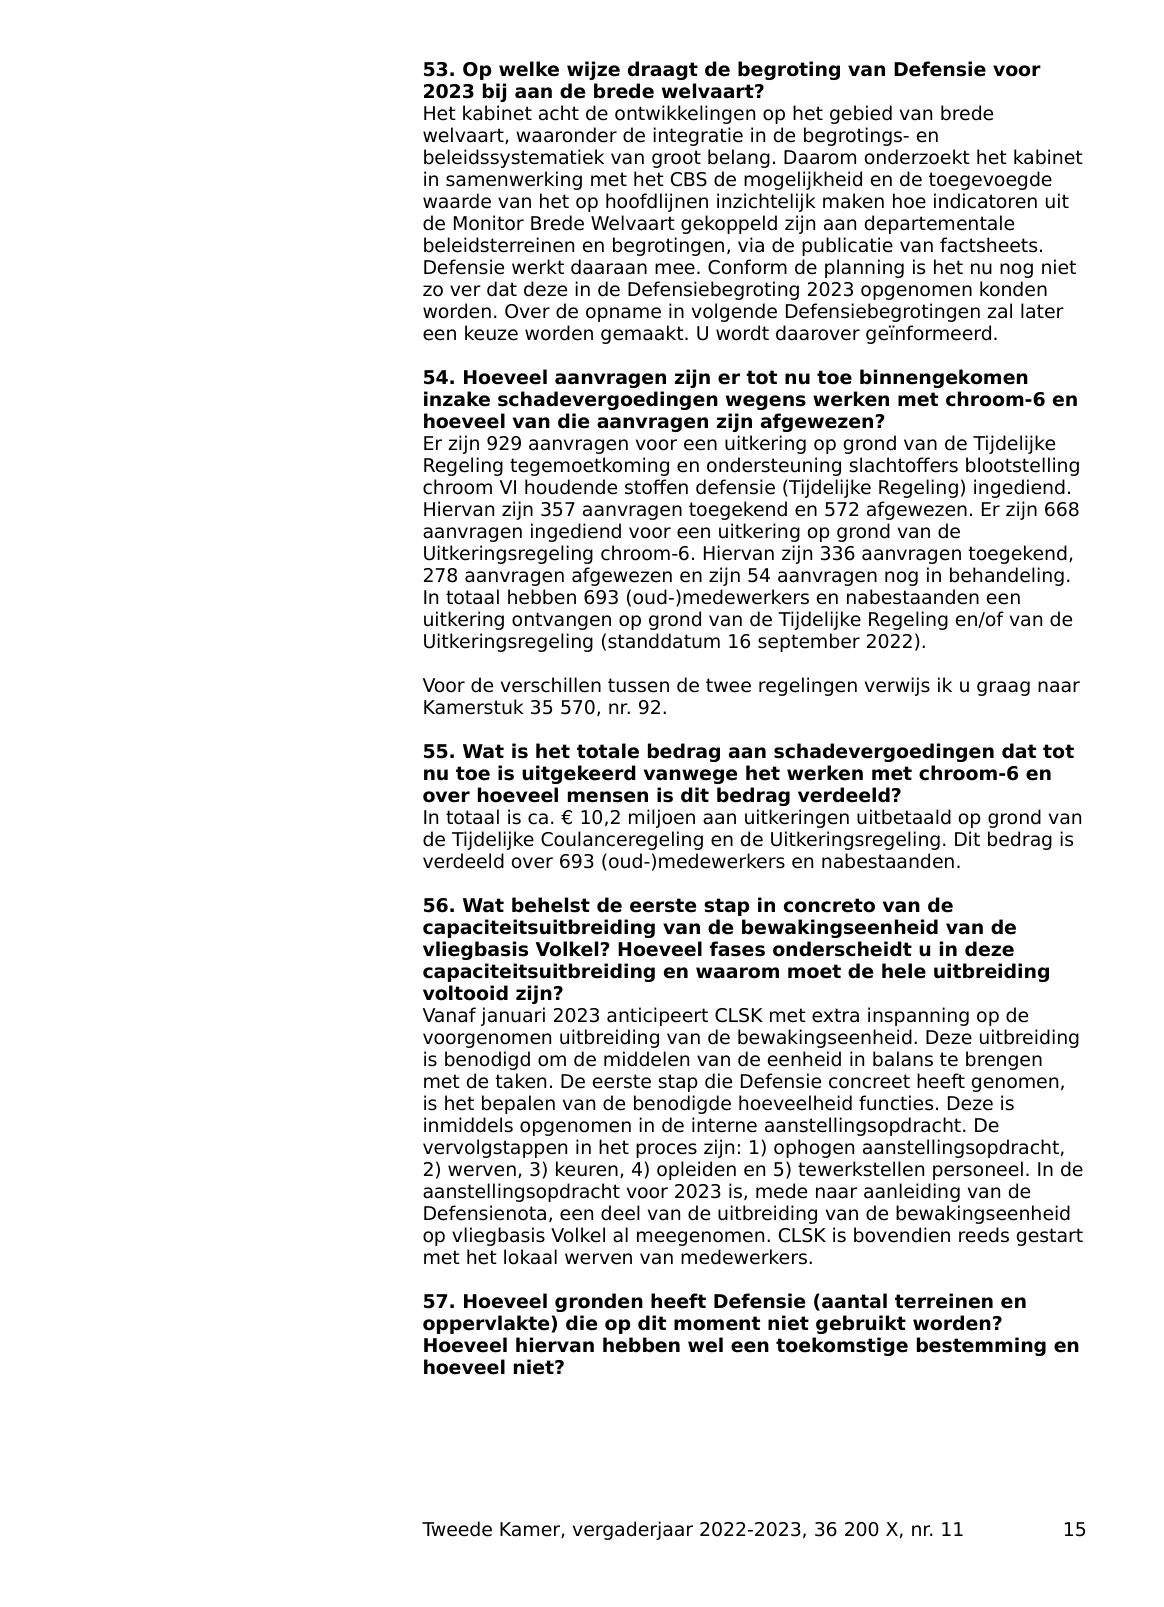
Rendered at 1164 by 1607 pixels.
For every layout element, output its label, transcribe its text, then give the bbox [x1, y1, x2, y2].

text 54. Hoeveel aanvragen zijn er tot nu toe binnengekomen inzake schadevergoedingen wegens werken met chroom-6 en hoeveel van die aanvragen zijn afgewezen? [422, 367, 1087, 433]
text Het kabinet acht de ontwikkelingen op het gebied van brede welvaart, waaronder de integratie in de begrotings- en beleidssystematiek van groot belang. Daarom onderzoekt het kabinet in samenwerking met het CBS de mogelijkheid en de toegevoegde waarde van het op hoofdlijnen inzichtelijk maken hoe indicatoren uit de Monitor Brede Welvaart gekoppeld zijn aan departementale beleidsterreinen en begrotingen, via de publicatie van factsheets. Defensie werkt daaraan mee. Conform de planning is het nu nog niet zo ver dat deze in de Defensiebegroting 2023 opgenomen konden worden. Over de opname in volgende Defensiebegrotingen zal later een keuze worden gemaakt. U wordt daarover geïnformeerd. [422, 103, 1087, 345]
text 53. Op welke wijze draagt de begroting van Defensie voor 2023 bij aan de brede welvaart? [422, 59, 1087, 103]
text 55. Wat is het totale bedrag aan schadevergoedingen dat tot nu toe is uitgekeerd vanwege het werken met chroom-6 en over hoeveel mensen is dit bedrag verdeeld? [422, 741, 1087, 807]
text 57. Hoeveel gronden heeft Defensie (aantal terreinen en oppervlakte) die op dit moment niet gebruikt worden? Hoeveel hiervan hebben wel een toekomstige bestemming en hoeveel niet? [422, 1291, 1087, 1379]
text 56. Wat behelst de eerste stap in concreto van de capaciteitsuitbreiding van de bewakingseenheid van de vliegbasis Volkel? Hoeveel fases onderscheidt u in deze capaciteitsuitbreiding en waarom moet de hele uitbreiding voltooid zijn? [422, 895, 1087, 1005]
text Vanaf januari 2023 anticipeert CLSK met extra inspanning op de voorgenomen uitbreiding van de bewakingseenheid. Deze uitbreiding is benodigd om de middelen van de eenheid in balans te brengen met de taken. De eerste stap die Defensie concreet heeft genomen, is het bepalen van de benodigde hoeveelheid functies. Deze is inmiddels opgenomen in de interne aanstellingsopdracht. De vervolgstappen in het proces zijn: 1) ophogen aanstellingsopdracht, 2) werven, 3) keuren, 4) opleiden en 5) tewerkstellen personeel. In de aanstellingsopdracht voor 2023 is, mede naar aanleiding van de Defensienota, een deel van de uitbreiding van de bewakingseenheid op vliegbasis Volkel al meegenomen. CLSK is bovendien reeds gestart met het lokaal werven van medewerkers. [422, 1005, 1087, 1269]
text Er zijn 929 aanvragen voor een uitkering op grond van de Tijdelijke Regeling tegemoetkoming en ondersteuning slachtoffers blootstelling chroom VI houdende stoffen defensie (Tijdelijke Regeling) ingediend. Hiervan zijn 357 aanvragen toegekend en 572 afgewezen. Er zijn 668 aanvragen ingediend voor een uitkering op grond van de Uitkeringsregeling chroom-6. Hiervan zijn 336 aanvragen toegekend, 278 aanvragen afgewezen en zijn 54 aanvragen nog in behandeling. In totaal hebben 693 (oud-)medewerkers en nabestaanden een uitkering ontvangen op grond van de Tijdelijke Regeling en/of van de Uitkeringsregeling (standdatum 16 september 2022). [422, 433, 1087, 653]
text Voor de verschillen tussen de twee regelingen verwijs ik u graag naar Kamerstuk 35 570, nr. 92. [422, 675, 1087, 719]
text In totaal is ca. € 10,2 miljoen aan uitkeringen uitbetaald op grond van de Tijdelijke Coulanceregeling en de Uitkeringsregeling. Dit bedrag is verdeeld over 693 (oud-)medewerkers en nabestaanden. [422, 807, 1087, 873]
